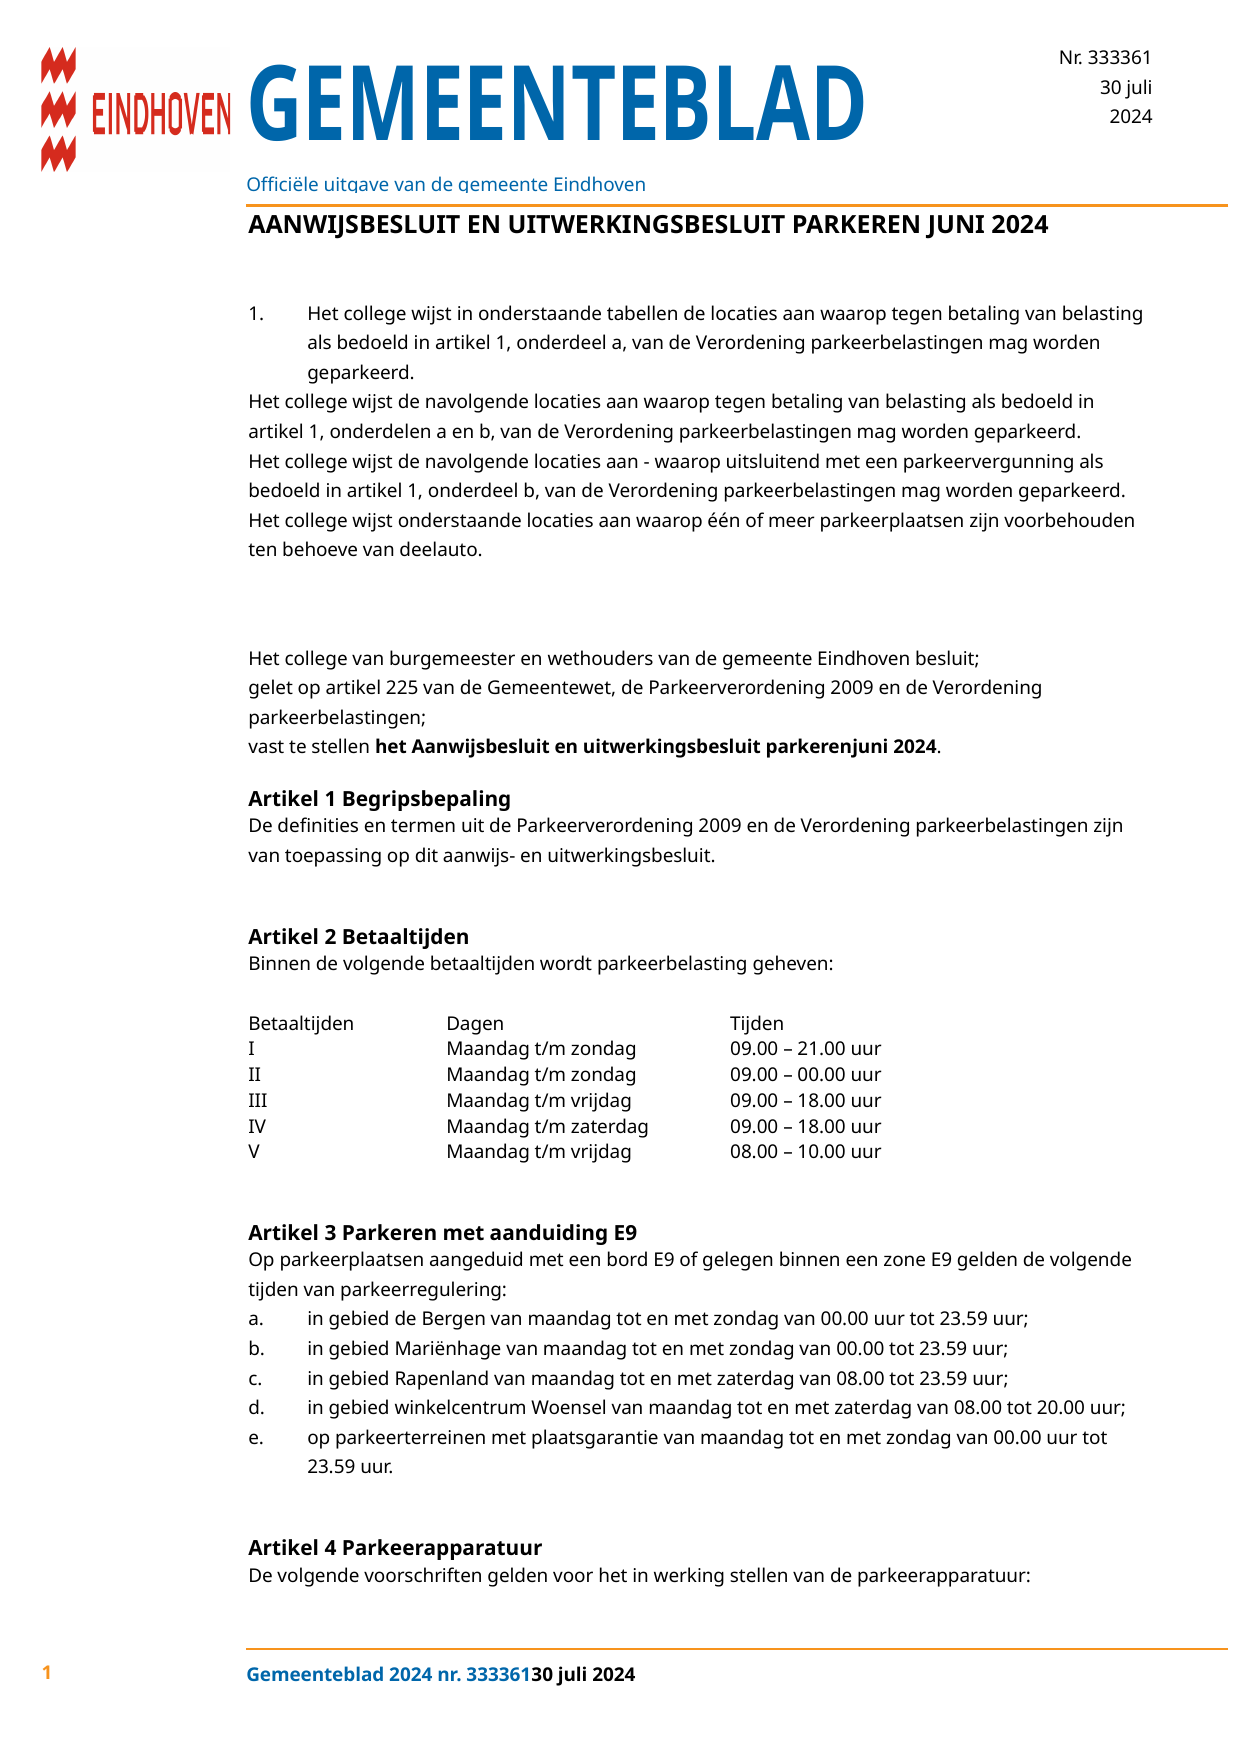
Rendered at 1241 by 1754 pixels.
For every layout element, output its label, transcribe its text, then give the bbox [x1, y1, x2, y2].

text De definities en termen uit de Parkeerverordening 2009 en de Verordening parkeerbelastingen zijn van toepassing op dit aanwijs- en uitwerkingsbesluit. [248, 813, 1152, 868]
table_cell Maandag t/m zaterdag [446, 1113, 730, 1138]
table_cell 09.00 – 18.00 uur [730, 1113, 1152, 1138]
text Artikel 4 Parkeerapparatuur [248, 1533, 1152, 1562]
picture [41, 47, 231, 172]
table_cell 09.00 – 18.00 uur [730, 1087, 1152, 1113]
text Artikel 2 Betaaltijden [248, 922, 1152, 951]
table_cell I [248, 1036, 446, 1061]
text vast te stellen het Aanwijsbesluit en uitwerkingsbesluit parkerenjuni 2024. [248, 734, 1152, 759]
text Het college wijst de navolgende locaties aan - waarop uitsluitend met een parkeervergunning als bedoeld in artikel 1, onderdeel b, van de Verordening parkeerbelastingen mag worden geparkeerd. [248, 448, 1152, 503]
list in gebied de Bergen van maandag tot en met zondag van 00.00 uur tot 23.59 uur; [248, 1306, 1152, 1331]
table_header Tijden [730, 1010, 1152, 1036]
list in gebied Rapenland van maandag tot en met zaterdag van 08.00 tot 23.59 uur; [248, 1365, 1152, 1390]
table_cell II [248, 1061, 446, 1087]
text Het college wijst onderstaande locaties aan waarop één of meer parkeerplaatsen zijn voorbehouden ten behoeve van deelauto. [248, 507, 1152, 562]
list Het college wijst in onderstaande tabellen de locaties aan waarop tegen betaling van belasting als bedoeld in artikel 1, onderdeel a, van de Verordening parkeerbelastingen mag worden geparkeerd. [248, 300, 1152, 385]
text AANWIJSBESLUIT EN UITWERKINGSBESLUIT PARKEREN JUNI 2024 [248, 207, 1152, 241]
list in gebied Mariënhage van maandag tot en met zondag van 00.00 tot 23.59 uur; [248, 1335, 1152, 1361]
text gelet op artikel 225 van de Gemeentewet, de Parkeerverordening 2009 en de Verordening parkeerbelastingen; [248, 674, 1152, 730]
table_cell Maandag t/m vrijdag [446, 1139, 730, 1164]
table_cell III [248, 1087, 446, 1113]
text Binnen de volgende betaaltijden wordt parkeerbelasting geheven: [248, 951, 1152, 976]
text Op parkeerplaatsen aangeduid met een bord E9 of gelegen binnen een zone E9 gelden de volgende tijden van parkeerregulering: [248, 1246, 1152, 1302]
text Artikel 3 Parkeren met aanduiding E9 [248, 1218, 1152, 1246]
table_header Dagen [446, 1010, 730, 1036]
list op parkeerterreinen met plaatsgarantie van maandag tot en met zondag van 00.00 uur tot 23.59 uur. [248, 1424, 1152, 1479]
table_cell V [248, 1139, 446, 1164]
table_cell IV [248, 1113, 446, 1138]
text Het college van burgemeester en wethouders van de gemeente Eindhoven besluit; [248, 645, 1152, 671]
table_cell 08.00 – 10.00 uur [730, 1139, 1152, 1164]
list in gebied winkelcentrum Woensel van maandag tot en met zaterdag van 08.00 tot 20.00 uur; [248, 1394, 1152, 1420]
table_cell 09.00 – 21.00 uur [730, 1036, 1152, 1061]
text Het college wijst de navolgende locaties aan waarop tegen betaling van belasting als bedoeld in artikel 1, onderdelen a en b, van de Verordening parkeerbelastingen mag worden geparkeerd. [248, 389, 1152, 444]
table_cell 09.00 – 00.00 uur [730, 1061, 1152, 1087]
table_cell Maandag t/m vrijdag [446, 1087, 730, 1113]
text Artikel 1 Begripsbepaling [248, 784, 1152, 813]
table_header Betaaltijden [248, 1010, 446, 1036]
table_cell Maandag t/m zondag [446, 1036, 730, 1061]
text De volgende voorschriften gelden voor het in werking stellen van de parkeerapparatuur: [248, 1562, 1152, 1588]
table_cell Maandag t/m zondag [446, 1061, 730, 1087]
